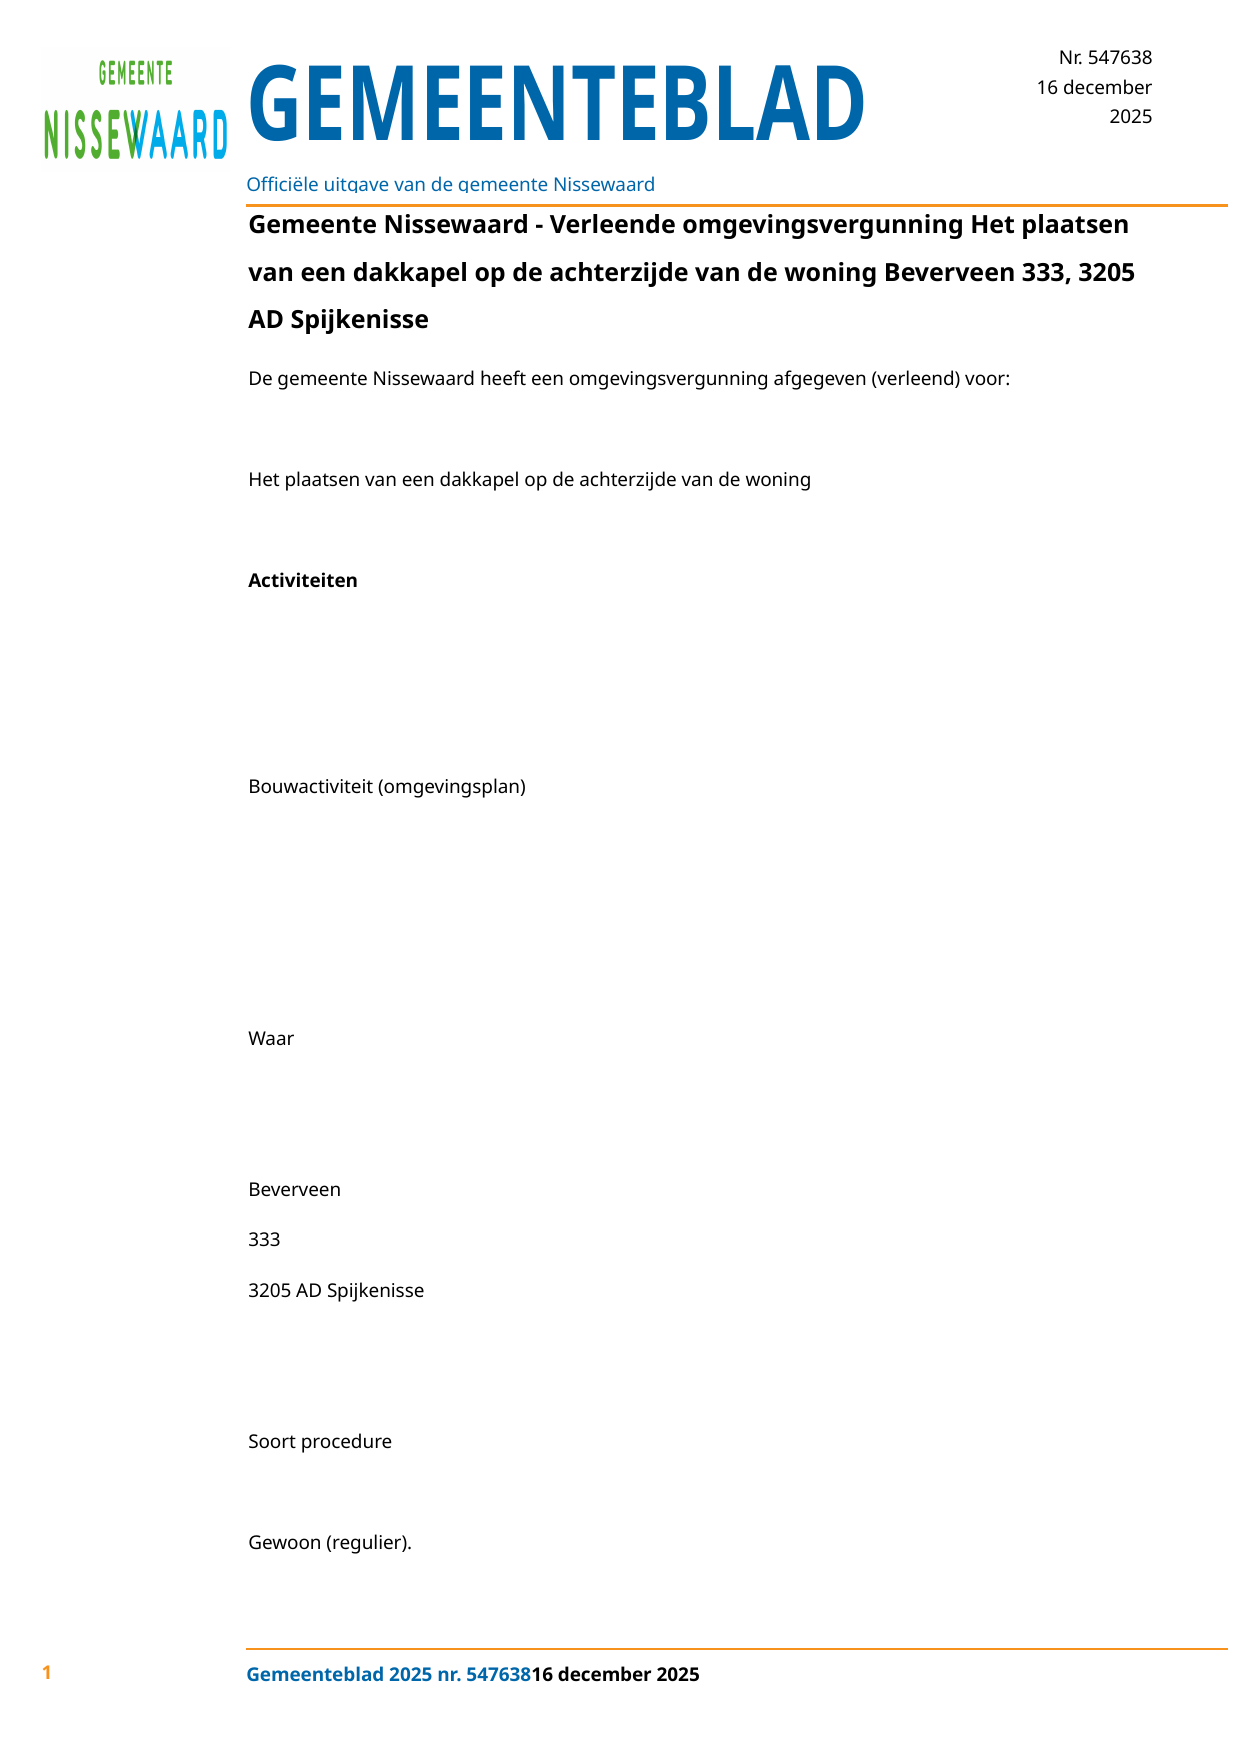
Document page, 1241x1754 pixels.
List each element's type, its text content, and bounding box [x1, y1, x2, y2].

text Gewoon (regulier). [248, 1529, 1152, 1555]
text Bouwactiviteit (omgevingsplan) [248, 773, 1152, 798]
text 333 [248, 1227, 1152, 1252]
text Het plaatsen van een dakkapel op de achterzijde van de woning [248, 466, 1152, 492]
text Waar [248, 1025, 1152, 1051]
text De gemeente Nissewaard heeft een omgevingsvergunning afgegeven (verleend) voor: [248, 366, 1152, 391]
text Gemeente Nissewaard - Verleende omgevingsvergunning Het plaatsen van een dakkapel op de achterzijde van de woning Beverveen 333, 3205 AD Spijkenisse [248, 207, 1152, 336]
text 3205 AD Spijkenisse [248, 1277, 1152, 1303]
text Activiteiten [248, 567, 1152, 593]
text ﻿ [248, 618, 1152, 647]
text Beverveen [248, 1176, 1152, 1202]
text Soort procedure [248, 1428, 1152, 1454]
picture [41, 47, 231, 172]
